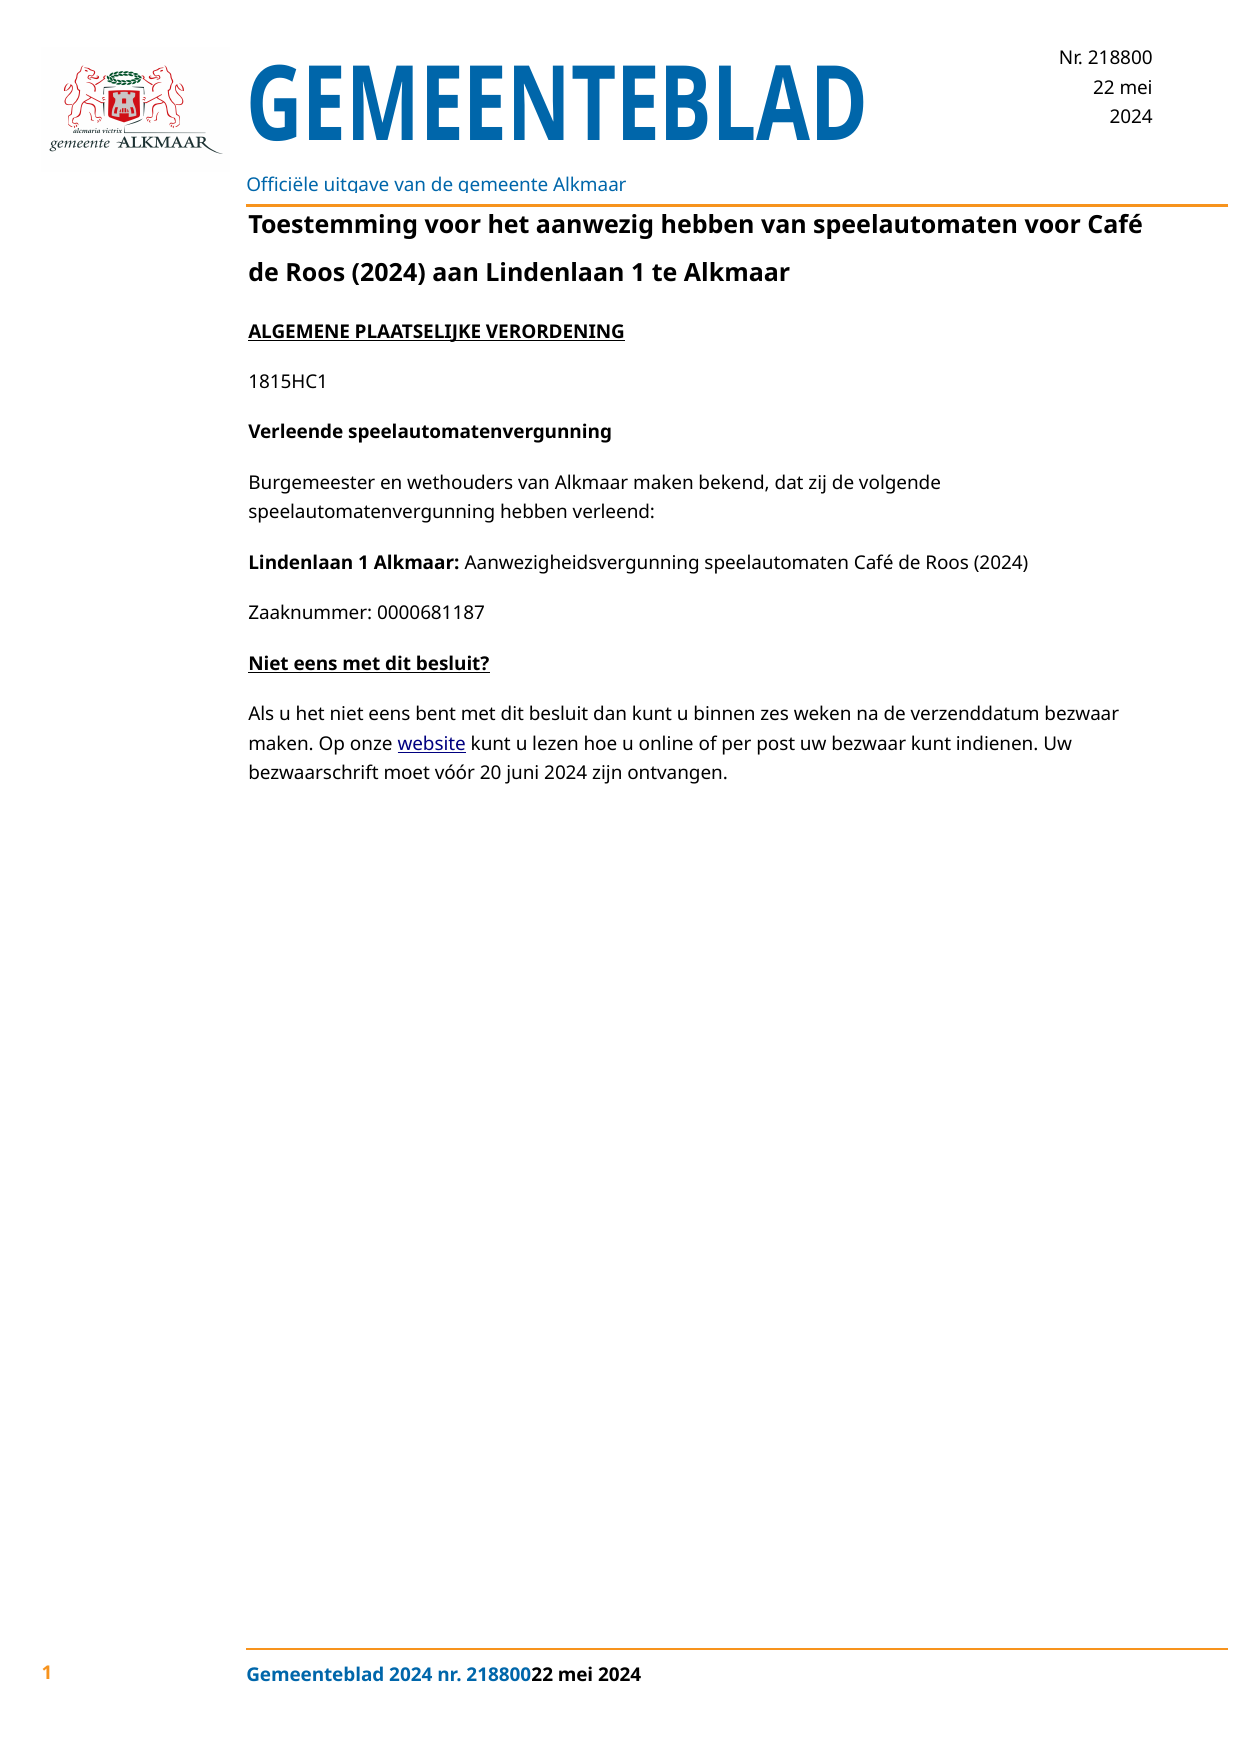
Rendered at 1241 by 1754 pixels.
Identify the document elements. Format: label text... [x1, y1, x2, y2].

text Toestemming voor het aanwezig hebben van speelautomaten voor Café de Roos (2024) aan Lindenlaan 1 te Alkmaar [248, 207, 1152, 288]
text Niet eens met dit besluit? [248, 650, 1152, 676]
text ALGEMENE PLAATSELIJKE VERORDENING [248, 318, 1152, 344]
text Zaaknummer: 0000681187 [248, 599, 1152, 625]
text Lindenlaan 1 Alkmaar: Aanwezigheidsvergunning speelautomaten Café de Roos (2024) [248, 549, 1152, 575]
text Burgemeester en wethouders van Alkmaar maken bekend, dat zij de volgende speelautomatenvergunning hebben verleend: [248, 469, 1152, 524]
text Verleende speelautomatenvergunning [248, 419, 1152, 444]
picture [41, 47, 231, 172]
text 1815HC1 [248, 368, 1152, 394]
text Als u het niet eens bent met dit besluit dan kunt u binnen zes weken na de verzenddatum bezwaar maken. Op onze website kunt u lezen hoe u online of per post uw bezwaar kunt indienen. Uw bezwaarschrift moet vóór 20 juni 2024 zijn ontvangen. [248, 700, 1152, 785]
